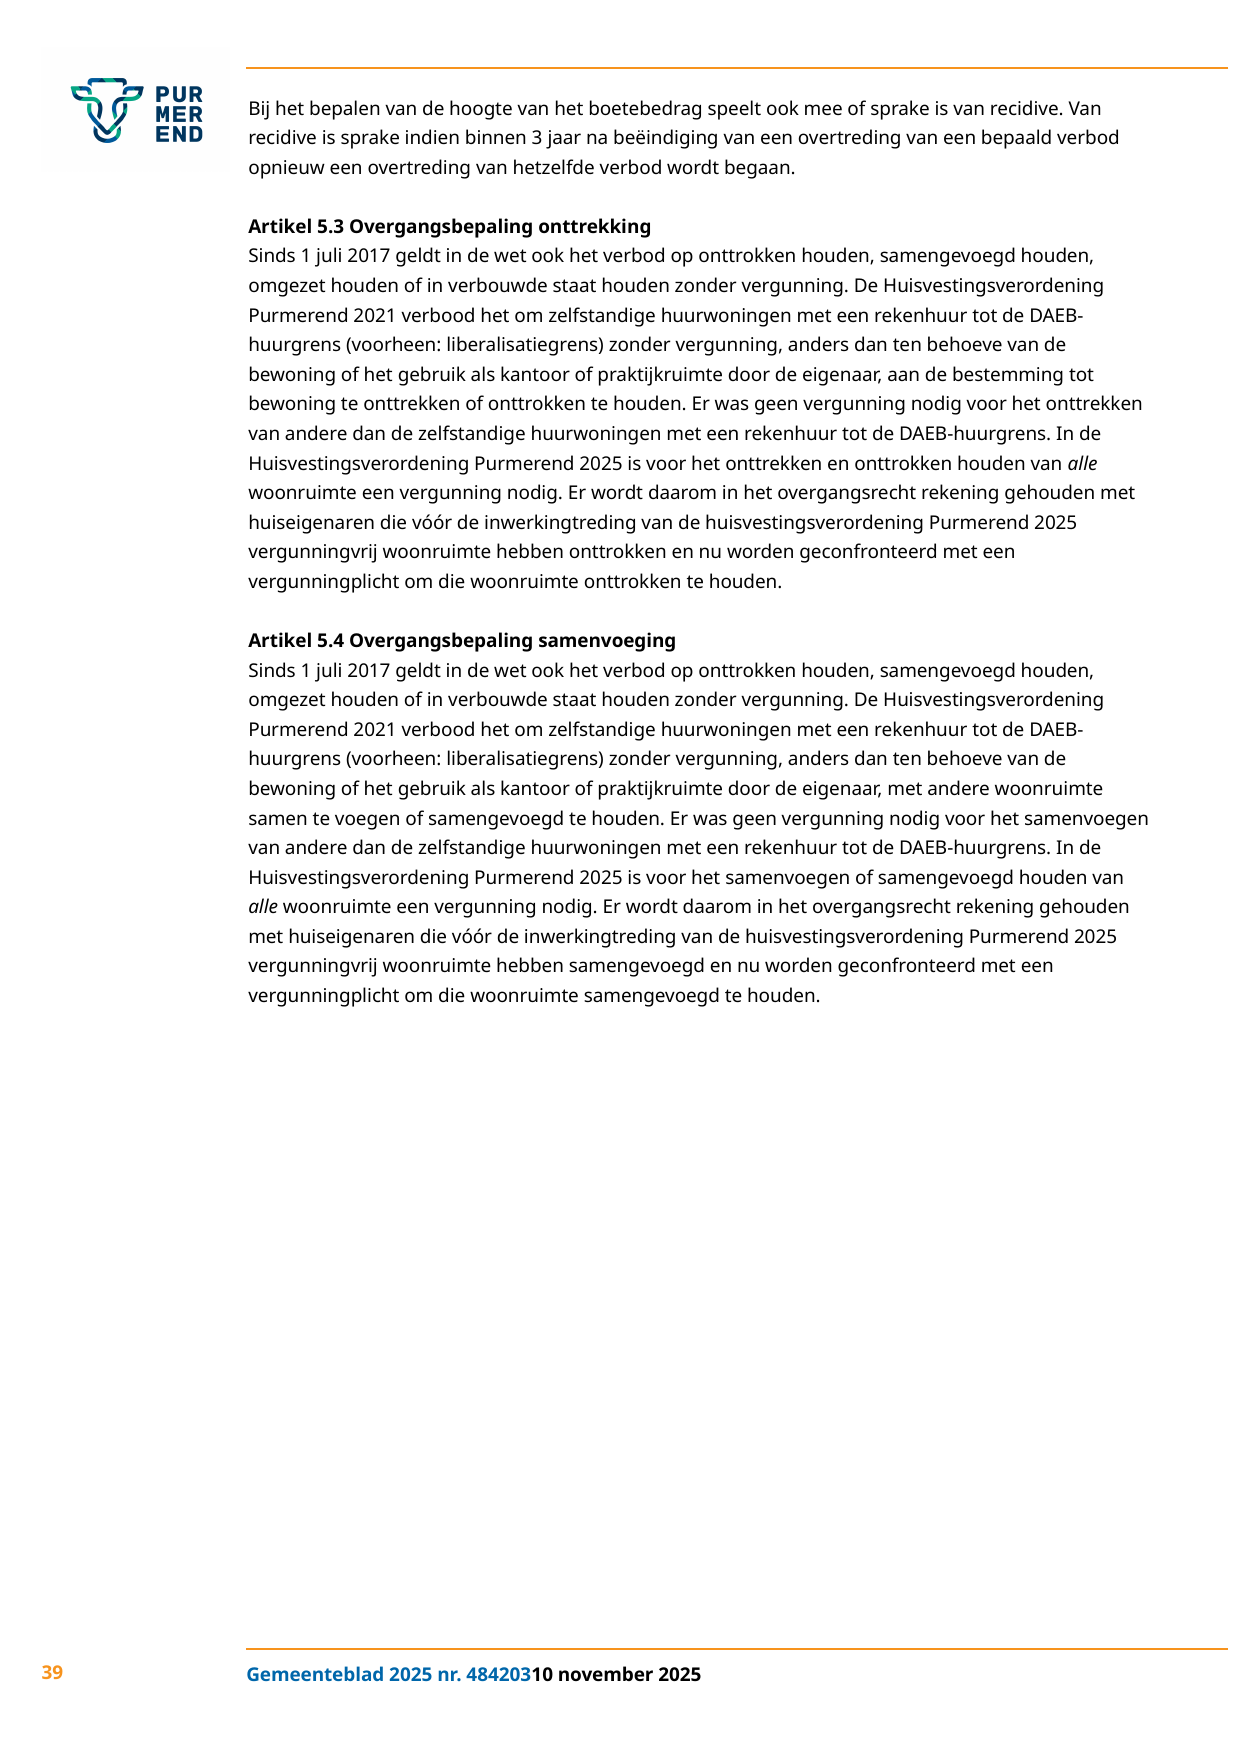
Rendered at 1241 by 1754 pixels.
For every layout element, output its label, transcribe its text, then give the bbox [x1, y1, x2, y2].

text Artikel 5.3 Overgangsbepaling onttrekking [248, 213, 1152, 239]
text Sinds 1 juli 2017 geldt in de wet ook het verbod op onttrokken houden, samengevoegd houden, omgezet houden of in verbouwde staat houden zonder vergunning. De Huisvestingsverordening Purmerend 2021 verbood het om zelfstandige huurwoningen met een rekenhuur tot de DAEB-huurgrens (voorheen: liberalisatiegrens) zonder vergunning, anders dan ten behoeve van de bewoning of het gebruik als kantoor of praktijkruimte door de eigenaar, met andere woonruimte samen te voegen of samengevoegd te houden. Er was geen vergunning nodig voor het samenvoegen van andere dan de zelfstandige huurwoningen met een rekenhuur tot de DAEB-huurgrens. In de Huisvestingsverordening Purmerend 2025 is voor het samenvoegen of samengevoegd houden van alle woonruimte een vergunning nodig. Er wordt daarom in het overgangsrecht rekening gehouden met huiseigenaren die vóór de inwerkingtreding van de huisvestingsverordening Purmerend 2025 vergunningvrij woonruimte hebben samengevoegd en nu worden geconfronteerd met een vergunningplicht om die woonruimte samengevoegd te houden. [248, 657, 1152, 1008]
text Bij het bepalen van de hoogte van het boetebedrag speelt ook mee of sprake is van recidive. Van recidive is sprake indien binnen 3 jaar na beëindiging van een overtreding van een bepaald verbod opnieuw een overtreding van hetzelfde verbod wordt begaan. [248, 95, 1152, 180]
text Artikel 5.4 Overgangsbepaling samenvoeging [248, 627, 1152, 653]
picture [41, 47, 231, 172]
text Sinds 1 juli 2017 geldt in de wet ook het verbod op onttrokken houden, samengevoegd houden, omgezet houden of in verbouwde staat houden zonder vergunning. De Huisvestingsverordening Purmerend 2021 verbood het om zelfstandige huurwoningen met een rekenhuur tot de DAEB-huurgrens (voorheen: liberalisatiegrens) zonder vergunning, anders dan ten behoeve van de bewoning of het gebruik als kantoor of praktijkruimte door de eigenaar, aan de bestemming tot bewoning te onttrekken of onttrokken te houden. Er was geen vergunning nodig voor het onttrekken van andere dan de zelfstandige huurwoningen met een rekenhuur tot de DAEB-huurgrens. In de Huisvestingsverordening Purmerend 2025 is voor het onttrekken en onttrokken houden van alle woonruimte een vergunning nodig. Er wordt daarom in het overgangsrecht rekening gehouden met huiseigenaren die vóór de inwerkingtreding van de huisvestingsverordening Purmerend 2025 vergunningvrij woonruimte hebben onttrokken en nu worden geconfronteerd met een vergunningplicht om die woonruimte onttrokken te houden. [248, 243, 1152, 594]
